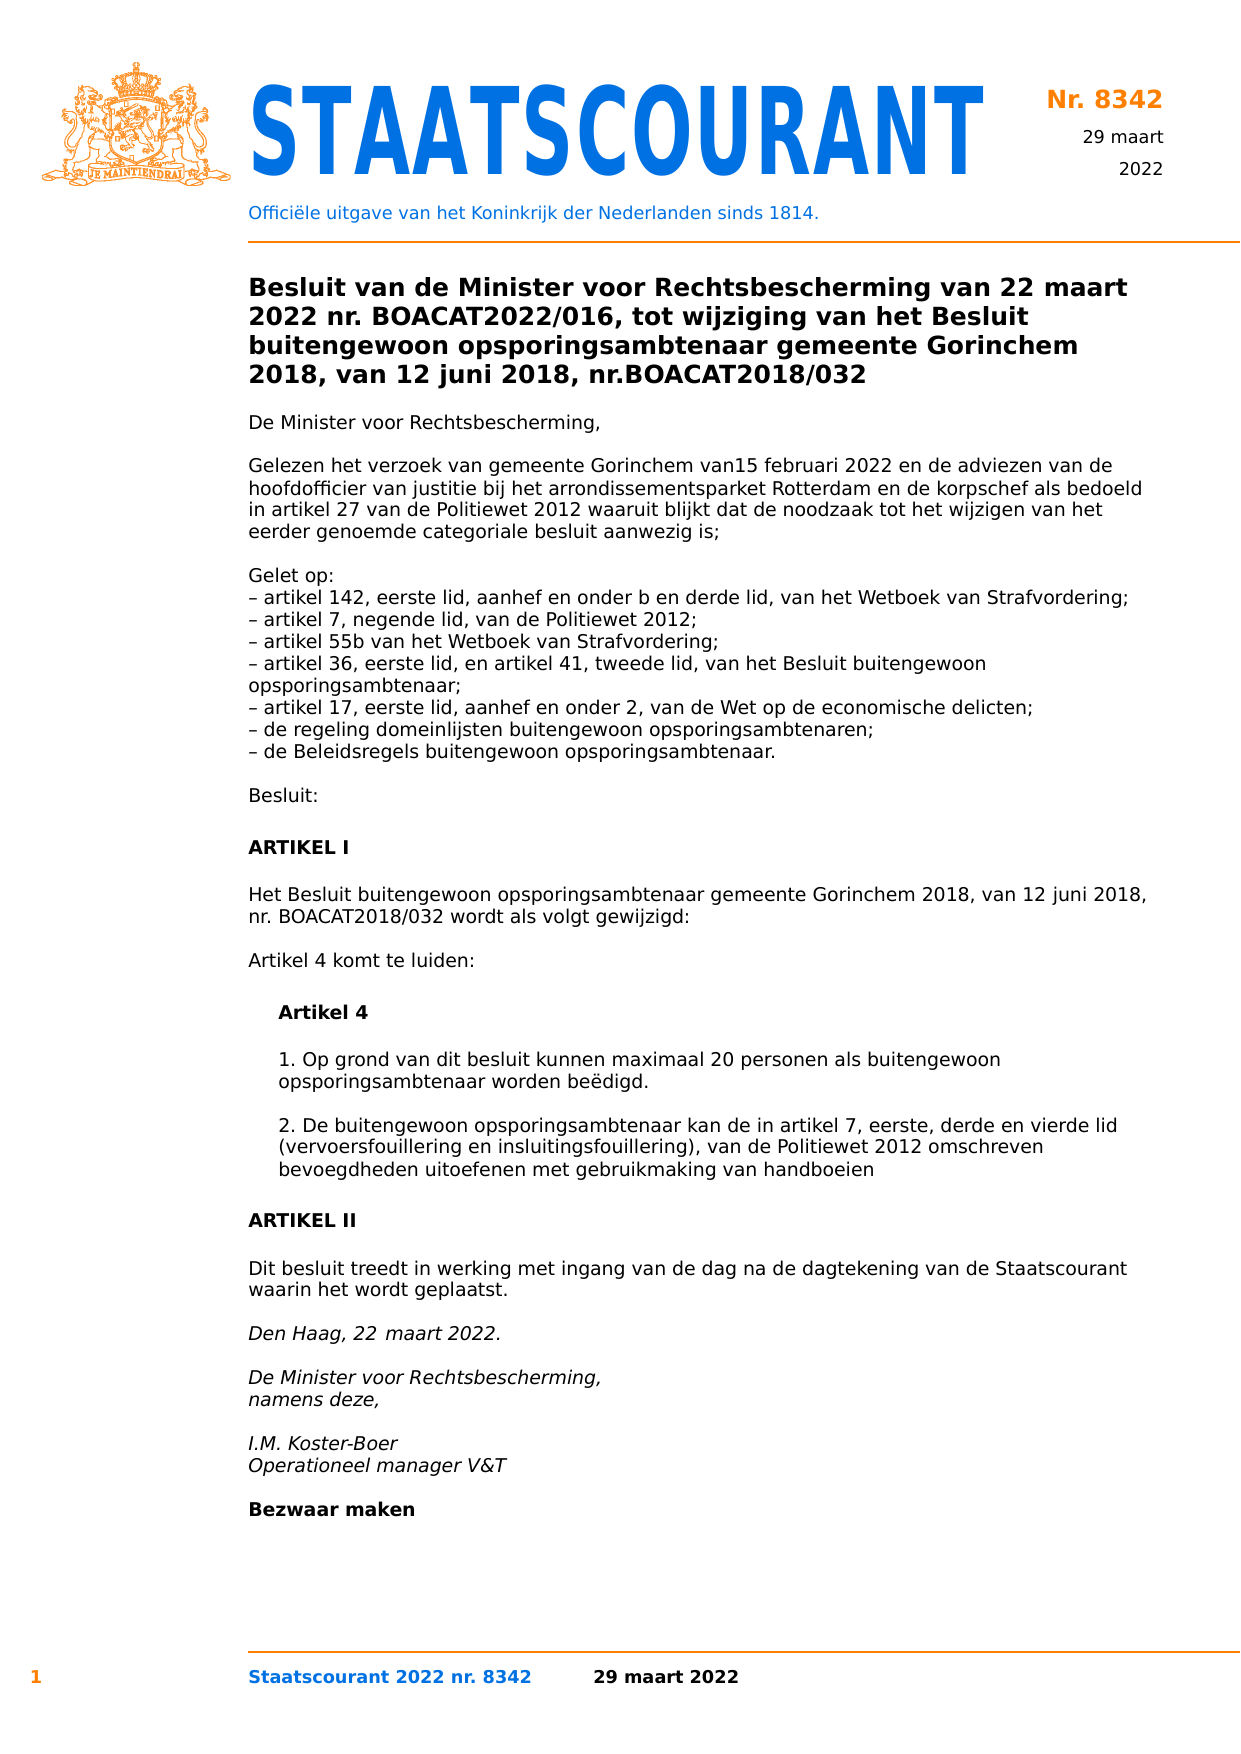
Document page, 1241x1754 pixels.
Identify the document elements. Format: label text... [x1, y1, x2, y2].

text – de regeling domeinlijsten buitengewoon opsporingsambtenaren; [248, 719, 1163, 741]
table_header Nr. 8342 [998, 62, 1240, 121]
text Gelezen het verzoek van gemeente Gorinchem van15 februari 2022 en de adviezen van de hoofdofficier van justitie bij het arrondissementsparket Rotterdam en de korpschef als bedoeld in artikel 27 van de Politiewet 2012 waaruit blijkt dat de noodzaak tot het wijzigen van het eerder genoemde categoriale besluit aanwezig is; [248, 455, 1163, 543]
text Bezwaar maken [248, 1499, 1163, 1521]
text – artikel 36, eerste lid, en artikel 41, tweede lid, van het Besluit buitengewoon opsporingsambtenaar; [248, 653, 1163, 697]
text – artikel 142, eerste lid, aanhef en onder b en derde lid, van het Wetboek van Strafvordering; [248, 587, 1163, 609]
text Artikel 4 komt te luiden: [248, 950, 1163, 972]
table_header [25, 62, 248, 241]
text – artikel 7, negende lid, van de Politiewet 2012; [248, 609, 1163, 631]
text Den Haag, 22 maart 2022. [248, 1323, 1163, 1345]
table_cell Officiële uitgave van het Koninkrijk der Nederlanden sinds 1814. [248, 203, 1240, 241]
text De Minister voor Rechtsbescherming, [248, 412, 1163, 433]
text 2. De buitengewoon opsporingsambtenaar kan de in artikel 7, eerste, derde en vierde lid (vervoersfouillering en insluitingsfouillering), van de Politiewet 2012 omschreven bevoegdheden uitoefenen met gebruikmaking van handboeien [278, 1114, 1163, 1180]
picture [41, 62, 231, 186]
text Besluit: [248, 785, 1163, 807]
table_cell 2022 [998, 153, 1240, 203]
text – artikel 55b van het Wetboek van Strafvordering; [248, 631, 1163, 653]
text Het Besluit buitengewoon opsporingsambtenaar gemeente Gorinchem 2018, van 12 juni 2018, nr. BOACAT2018/032 wordt als volgt gewijzigd: [248, 884, 1163, 928]
text – de Beleidsregels buitengewoon opsporingsambtenaar. [248, 741, 1163, 763]
text Gelet op: [248, 565, 1163, 587]
text De Minister voor Rechtsbescherming, namens deze, I.M. Koster-Boer Operationeel manager V&T [248, 1367, 1163, 1477]
subtitle Besluit van de Minister voor Rechtsbescherming van 22 maart 2022 nr. BOACAT2022/016, tot wijziging van het Besluit buitengewoon opsporingsambtenaar gemeente Gorinchem 2018, van 12 juni 2018, nr.BOACAT2018/032 [248, 273, 1163, 390]
text 1. Op grond van dit besluit kunnen maximaal 20 personen als buitengewoon opsporingsambtenaar worden beëdigd. [278, 1049, 1163, 1093]
table_header STAATSCOURANT [248, 62, 998, 203]
text – artikel 17, eerste lid, aanhef en onder 2, van de Wet op de economische delicten; [248, 697, 1163, 719]
subtitle ARTIKEL I [248, 837, 1163, 859]
table_cell 29 maart [998, 121, 1240, 153]
subtitle Artikel 4 [278, 1002, 1163, 1024]
subtitle ARTIKEL II [248, 1210, 1163, 1232]
text Dit besluit treedt in werking met ingang van de dag na de dagtekening van de Staatscourant waarin het wordt geplaatst. [248, 1257, 1163, 1301]
